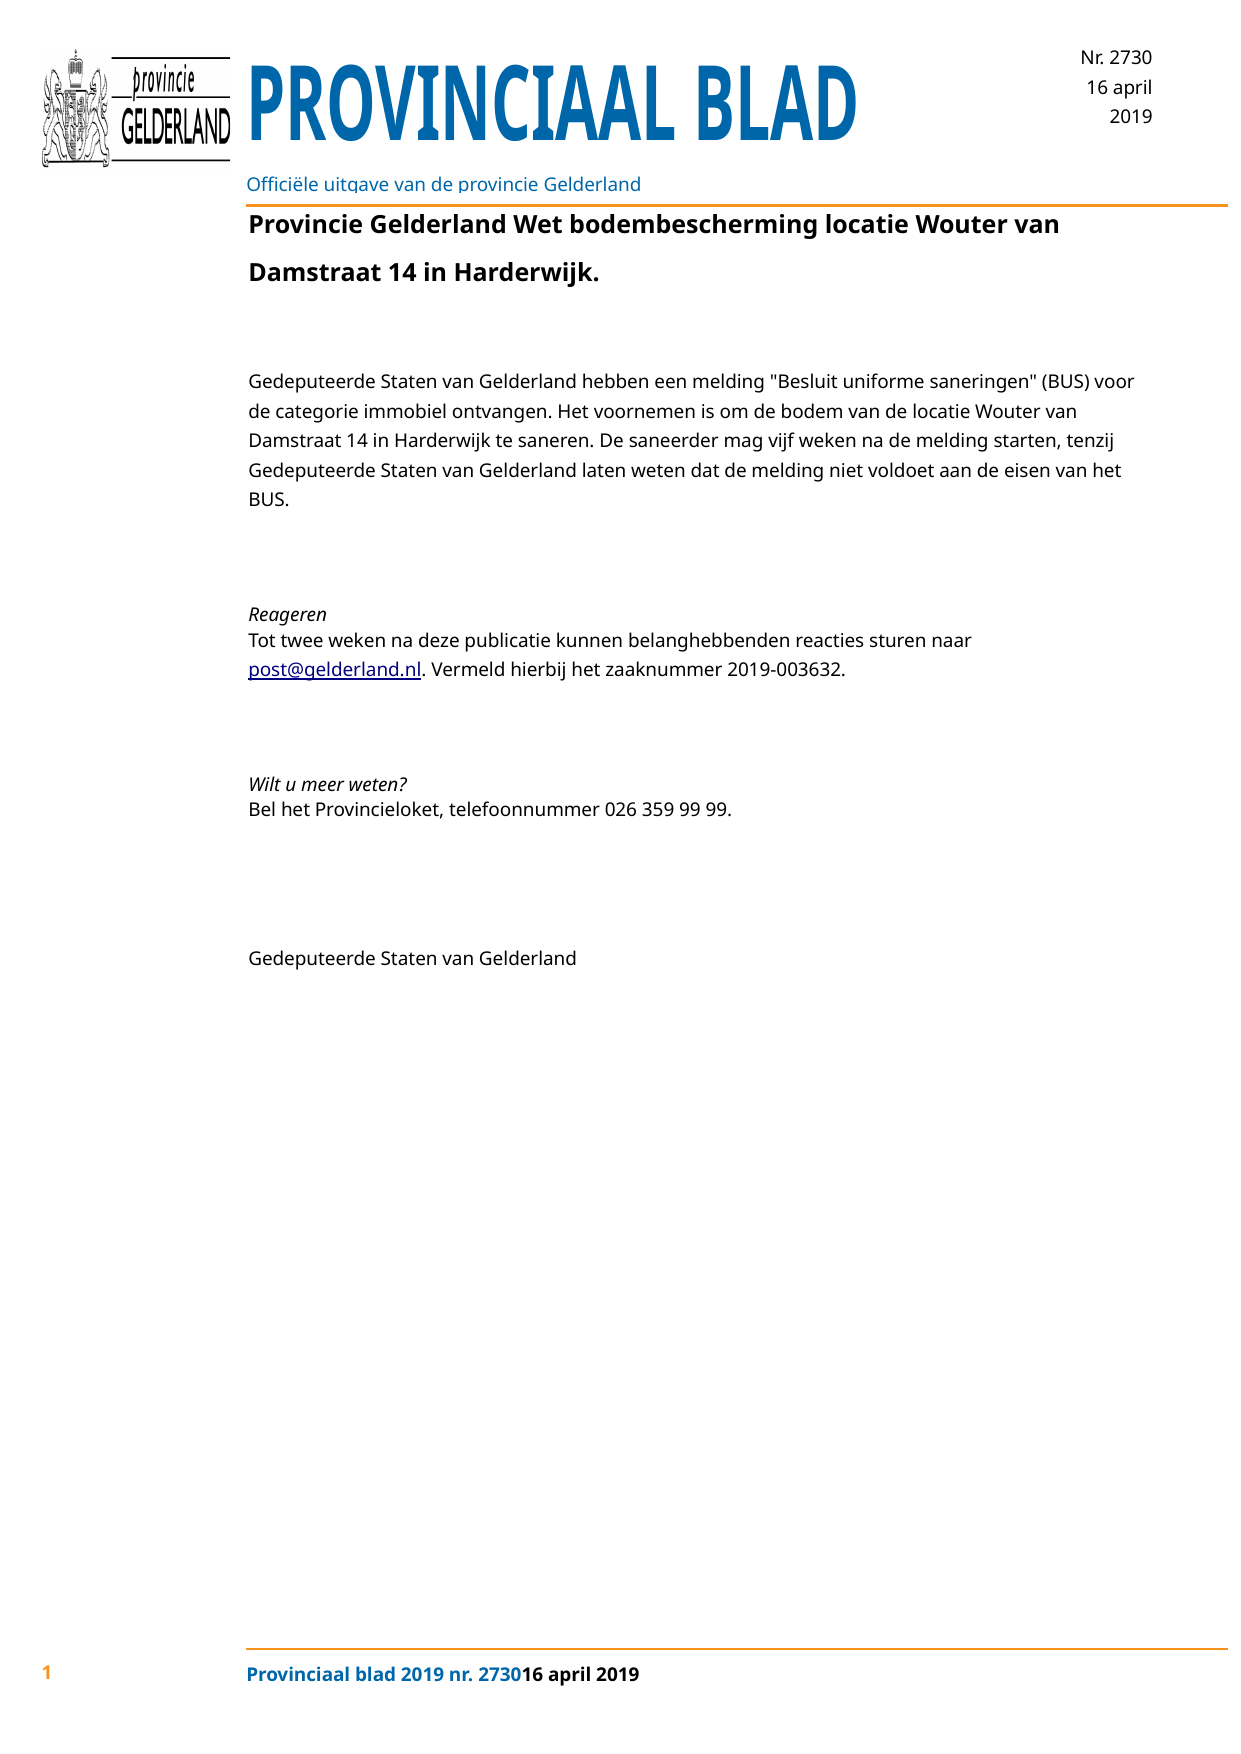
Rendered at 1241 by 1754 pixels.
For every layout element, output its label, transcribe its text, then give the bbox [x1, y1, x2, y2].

text Provincie Gelderland Wet bodembescherming locatie Wouter van Damstraat 14 in Harderwijk. [248, 207, 1152, 288]
text Reageren [248, 601, 1152, 627]
text Gedeputeerde Staten van Gelderland hebben een melding "Besluit uniforme saneringen" (BUS) voor de categorie immobiel ontvangen. Het voornemen is om de bodem van de locatie Wouter van Damstraat 14 in Harderwijk te saneren. De saneerder mag vijf weken na de melding starten, tenzij Gedeputeerde Staten van Gelderland laten weten dat de melding niet voldoet aan de eisen van het BUS. [248, 368, 1152, 512]
text Tot twee weken na deze publicatie kunnen belanghebbenden reacties sturen naar post@gelderland.nl. Vermeld hierbij het zaaknummer 2019-003632. [248, 627, 1152, 682]
text Gedeputeerde Staten van Gelderland [248, 945, 1152, 971]
picture [41, 47, 231, 172]
text Wilt u meer weten? [248, 771, 1152, 796]
text Bel het Provincieloket, telefoonnummer 026 359 99 99. [248, 796, 1152, 822]
